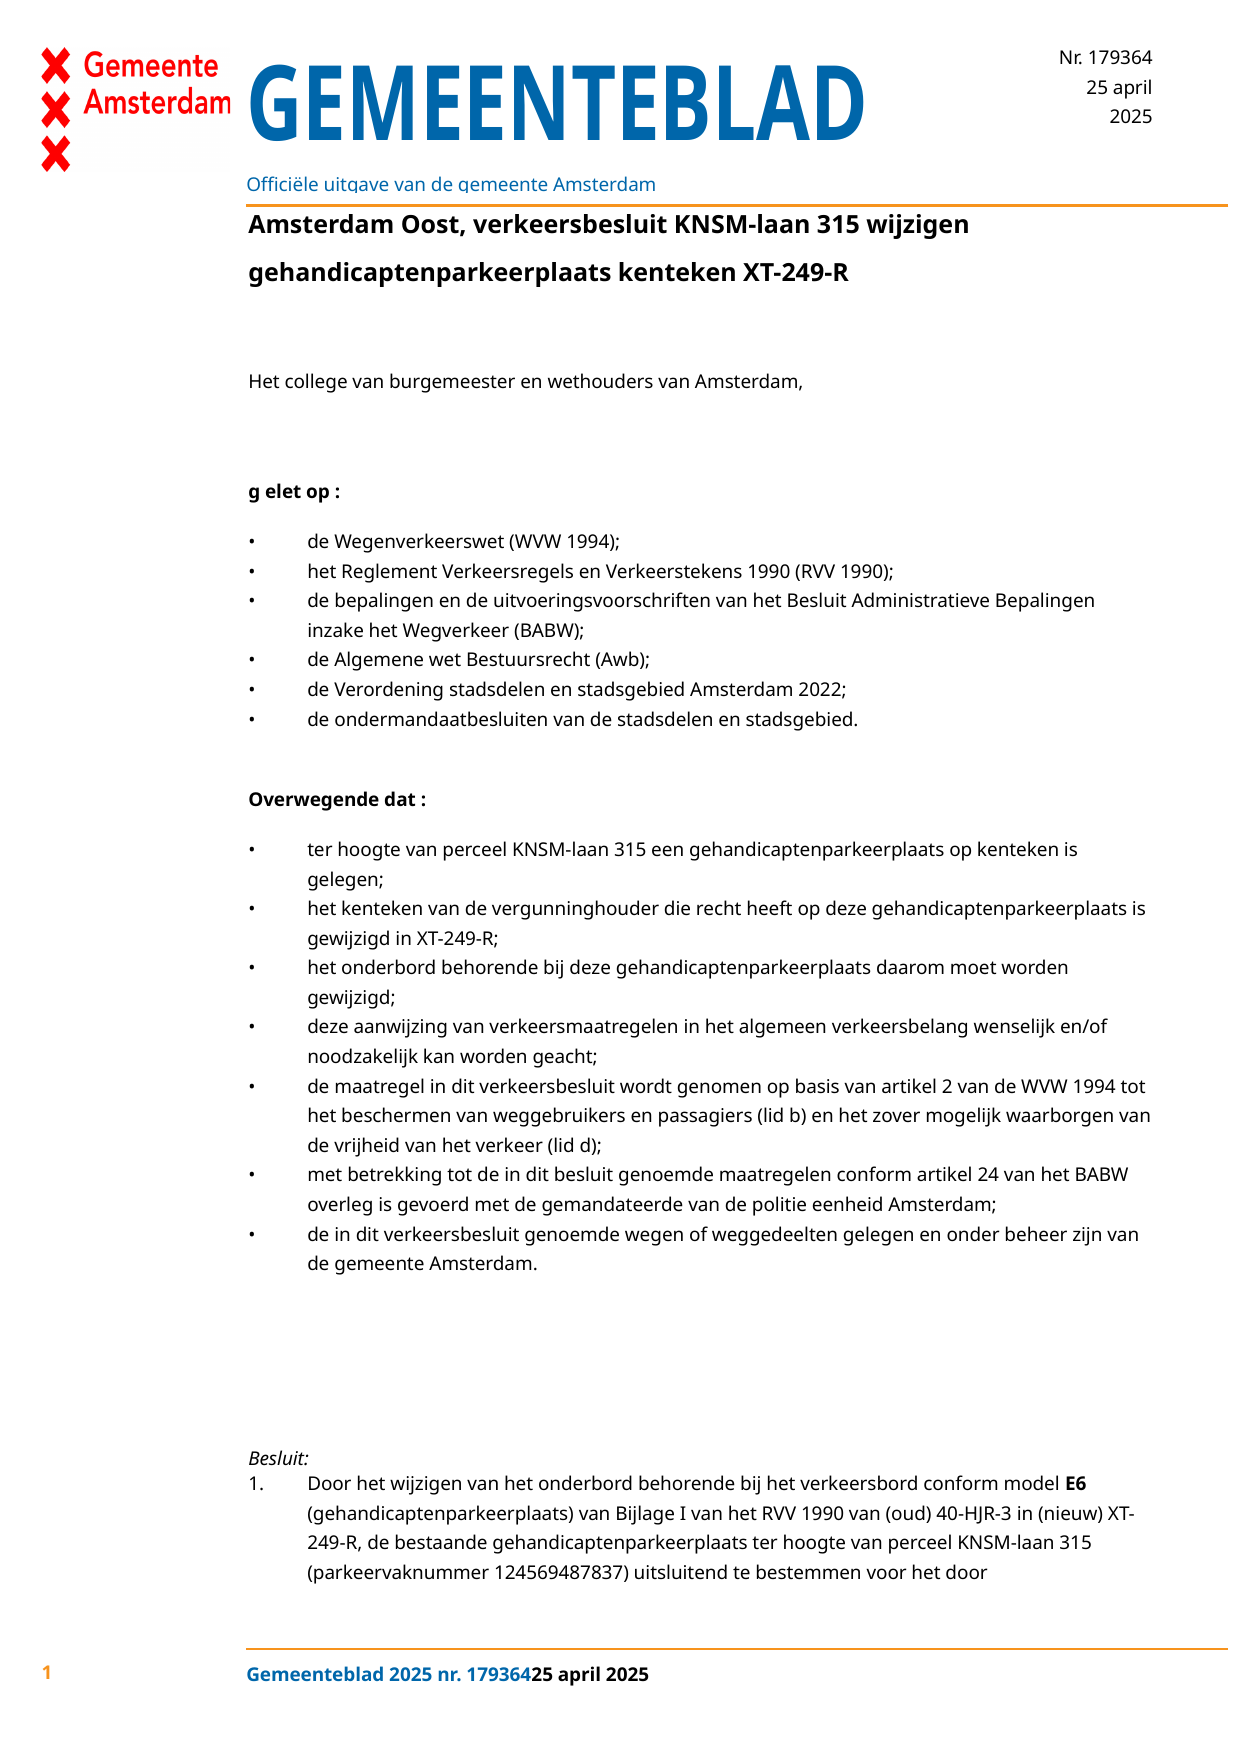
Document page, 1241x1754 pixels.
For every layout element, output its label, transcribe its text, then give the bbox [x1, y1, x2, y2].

list de Wegenverkeerswet (WVW 1994); [248, 528, 1152, 554]
text Amsterdam Oost, verkeersbesluit KNSM-laan 315 wijzigen gehandicaptenparkeerplaats kenteken XT-249-R [248, 207, 1152, 288]
list de ondermandaatbesluiten van de stadsdelen en stadsgebied. [248, 706, 1152, 731]
list met betrekking tot de in dit besluit genoemde maatregelen conform artikel 24 van het BABW overleg is gevoerd met de gemandateerde van de politie eenheid Amsterdam; [248, 1162, 1152, 1217]
list ter hoogte van perceel KNSM-laan 315 een gehandicaptenparkeerplaats op kenteken is gelegen; [248, 836, 1152, 891]
list het Reglement Verkeersregels en Verkeerstekens 1990 (RVV 1990); [248, 558, 1152, 583]
list de in dit verkeersbesluit genoemde wegen of weggedeelten gelegen en onder beheer zijn van de gemeente Amsterdam. [248, 1221, 1152, 1276]
list de maatregel in dit verkeersbesluit wordt genomen op basis van artikel 2 van de WVW 1994 tot het beschermen van weggebruikers en passagiers (lid b) en het zover mogelijk waarborgen van de vrijheid van het verkeer (lid d); [248, 1073, 1152, 1158]
text Besluit: [248, 1445, 1152, 1470]
list het onderbord behorende bij deze gehandicaptenparkeerplaats daarom moet worden gewijzigd; [248, 954, 1152, 1010]
list de bepalingen en de uitvoeringsvoorschriften van het Besluit Administratieve Bepalingen inzake het Wegverkeer (BABW); [248, 587, 1152, 643]
list de Algemene wet Bestuursrecht (Awb); [248, 647, 1152, 672]
list de Verordening stadsdelen en stadsgebied Amsterdam 2022; [248, 676, 1152, 702]
picture [41, 47, 231, 172]
text Overwegende dat : [248, 786, 1152, 811]
text g elet op : [248, 478, 1152, 503]
list deze aanwijzing van verkeersmaatregelen in het algemeen verkeersbelang wenselijk en/of noodzakelijk kan worden geacht; [248, 1014, 1152, 1069]
list het kenteken van de vergunninghouder die recht heeft op deze gehandicaptenparkeerplaats is gewijzigd in XT-249-R; [248, 895, 1152, 951]
list Door het wijzigen van het onderbord behorende bij het verkeersbord conform model E6 (gehandicaptenparkeerplaats) van Bijlage I van het RVV 1990 van (oud) 40-HJR-3 in (nieuw) XT-249-R, de bestaande gehandicaptenparkeerplaats ter hoogte van perceel KNSM-laan 315 (parkeervaknummer 124569487837) uitsluitend te bestemmen voor het door [248, 1470, 1152, 1585]
text Het college van burgemeester en wethouders van Amsterdam, [248, 368, 1152, 394]
